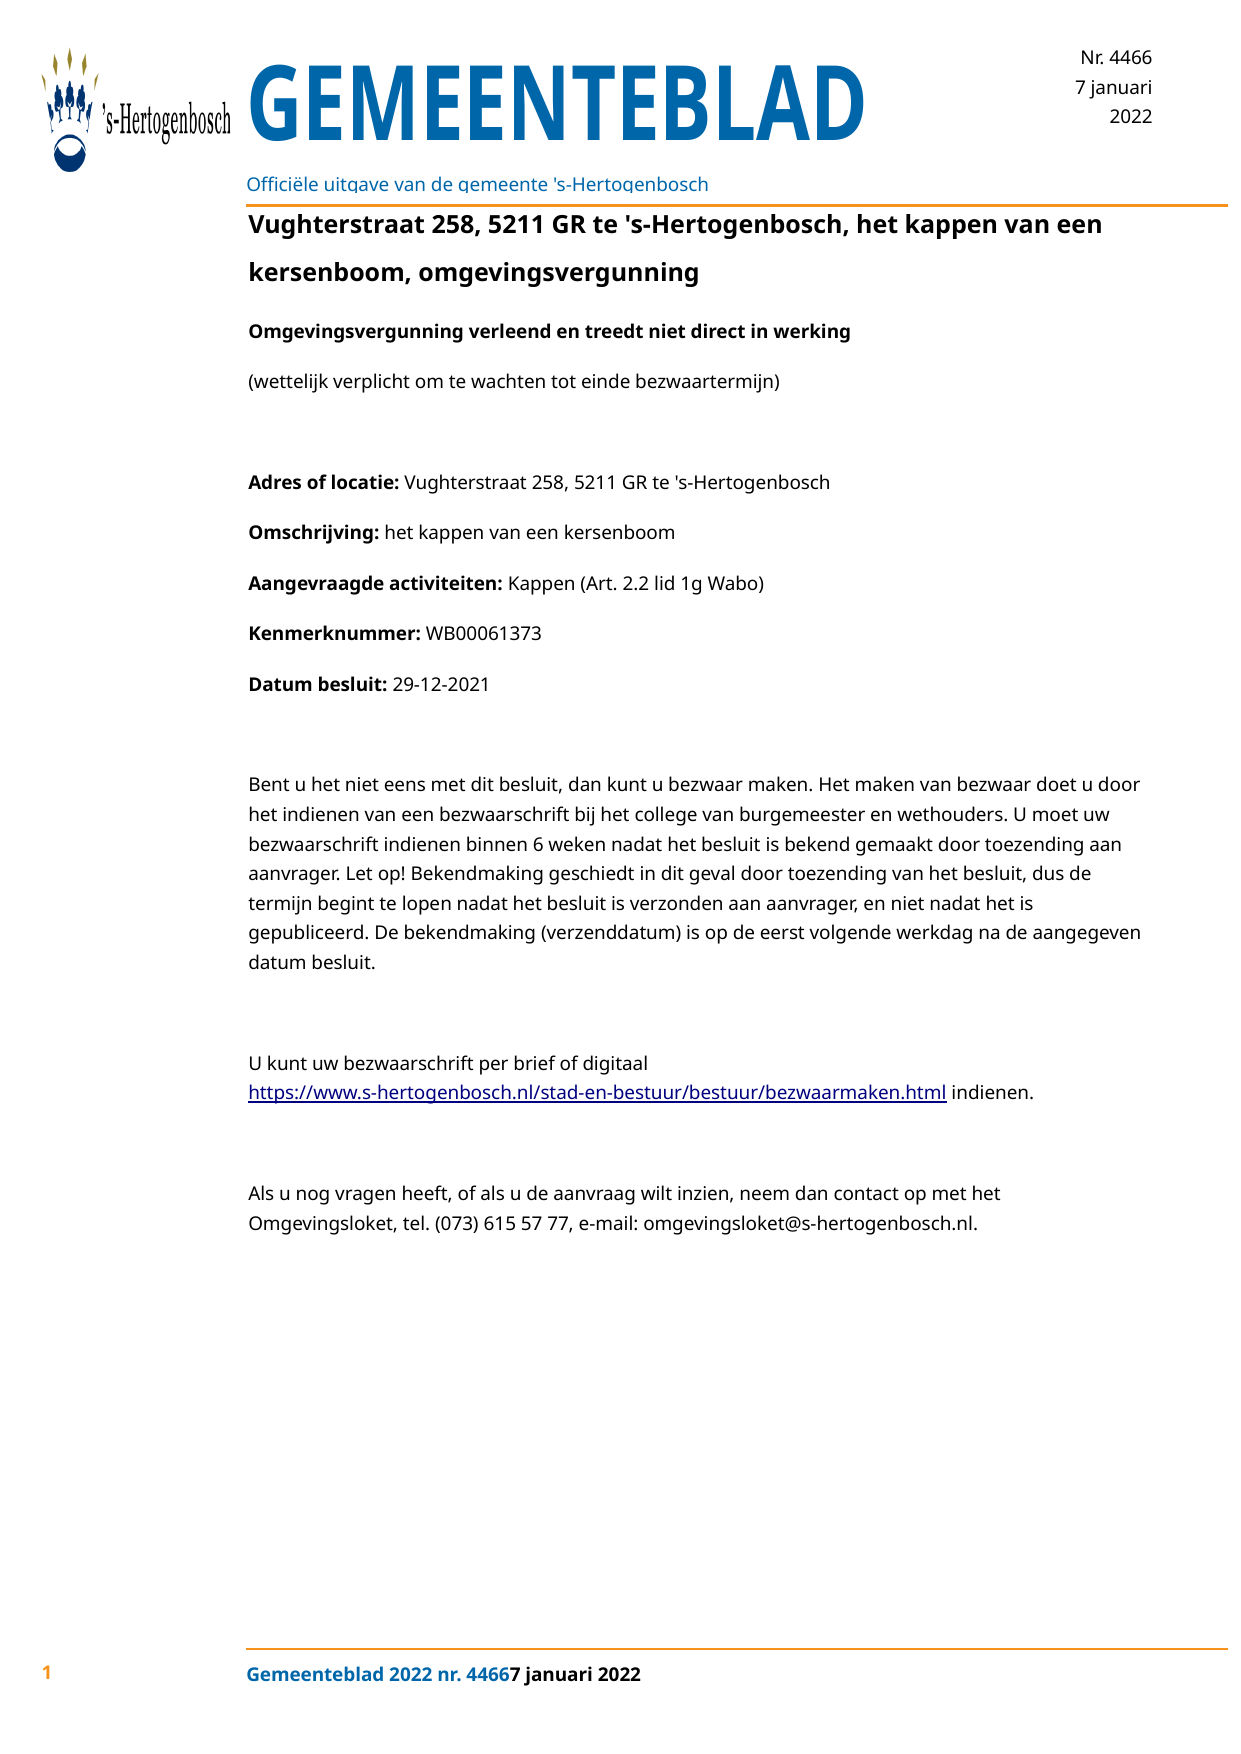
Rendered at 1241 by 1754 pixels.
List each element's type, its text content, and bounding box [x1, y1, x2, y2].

text U kunt uw bezwaarschrift per brief of digitaal https://www.s-hertogenbosch.nl/stad-en-bestuur/bestuur/bezwaarmaken.html indienen. [248, 1050, 1152, 1105]
text Omschrijving: het kappen van een kersenboom [248, 519, 1152, 545]
text Omgevingsvergunning verleend en treedt niet direct in werking [248, 318, 1152, 344]
text Vughterstraat 258, 5211 GR te 's-Hertogenbosch, het kappen van een kersenboom, omgevingsvergunning [248, 207, 1152, 288]
text Bent u het niet eens met dit besluit, dan kunt u bezwaar maken. Het maken van bezwaar doet u door het indienen van een bezwaarschrift bij het college van burgemeester en wethouders. U moet uw bezwaarschrift indienen binnen 6 weken nadat het besluit is bekend gemaakt door toezending aan aanvrager. Let op! Bekendmaking geschiedt in dit geval door toezending van het besluit, dus de termijn begint te lopen nadat het besluit is verzonden aan aanvrager, en niet nadat het is gepubliceerd. De bekendmaking (verzenddatum) is op de eerst volgende werkdag na de aangegeven datum besluit. [248, 772, 1152, 975]
text Kenmerknummer: WB00061373 [248, 620, 1152, 646]
text Aangevraagde activiteiten: Kappen (Art. 2.2 lid 1g Wabo) [248, 570, 1152, 596]
text Datum besluit: 29-12-2021 [248, 671, 1152, 697]
picture [41, 47, 231, 172]
text (wettelijk verplicht om te wachten tot einde bezwaartermijn) [248, 368, 1152, 394]
text Adres of locatie: Vughterstraat 258, 5211 GR te 's-Hertogenbosch [248, 469, 1152, 495]
text Als u nog vragen heeft, of als u de aanvraag wilt inzien, neem dan contact op met het Omgevingsloket, tel. (073) 615 57 77, e-mail: omgevingsloket@s-hertogenbosch.nl. [248, 1180, 1152, 1236]
